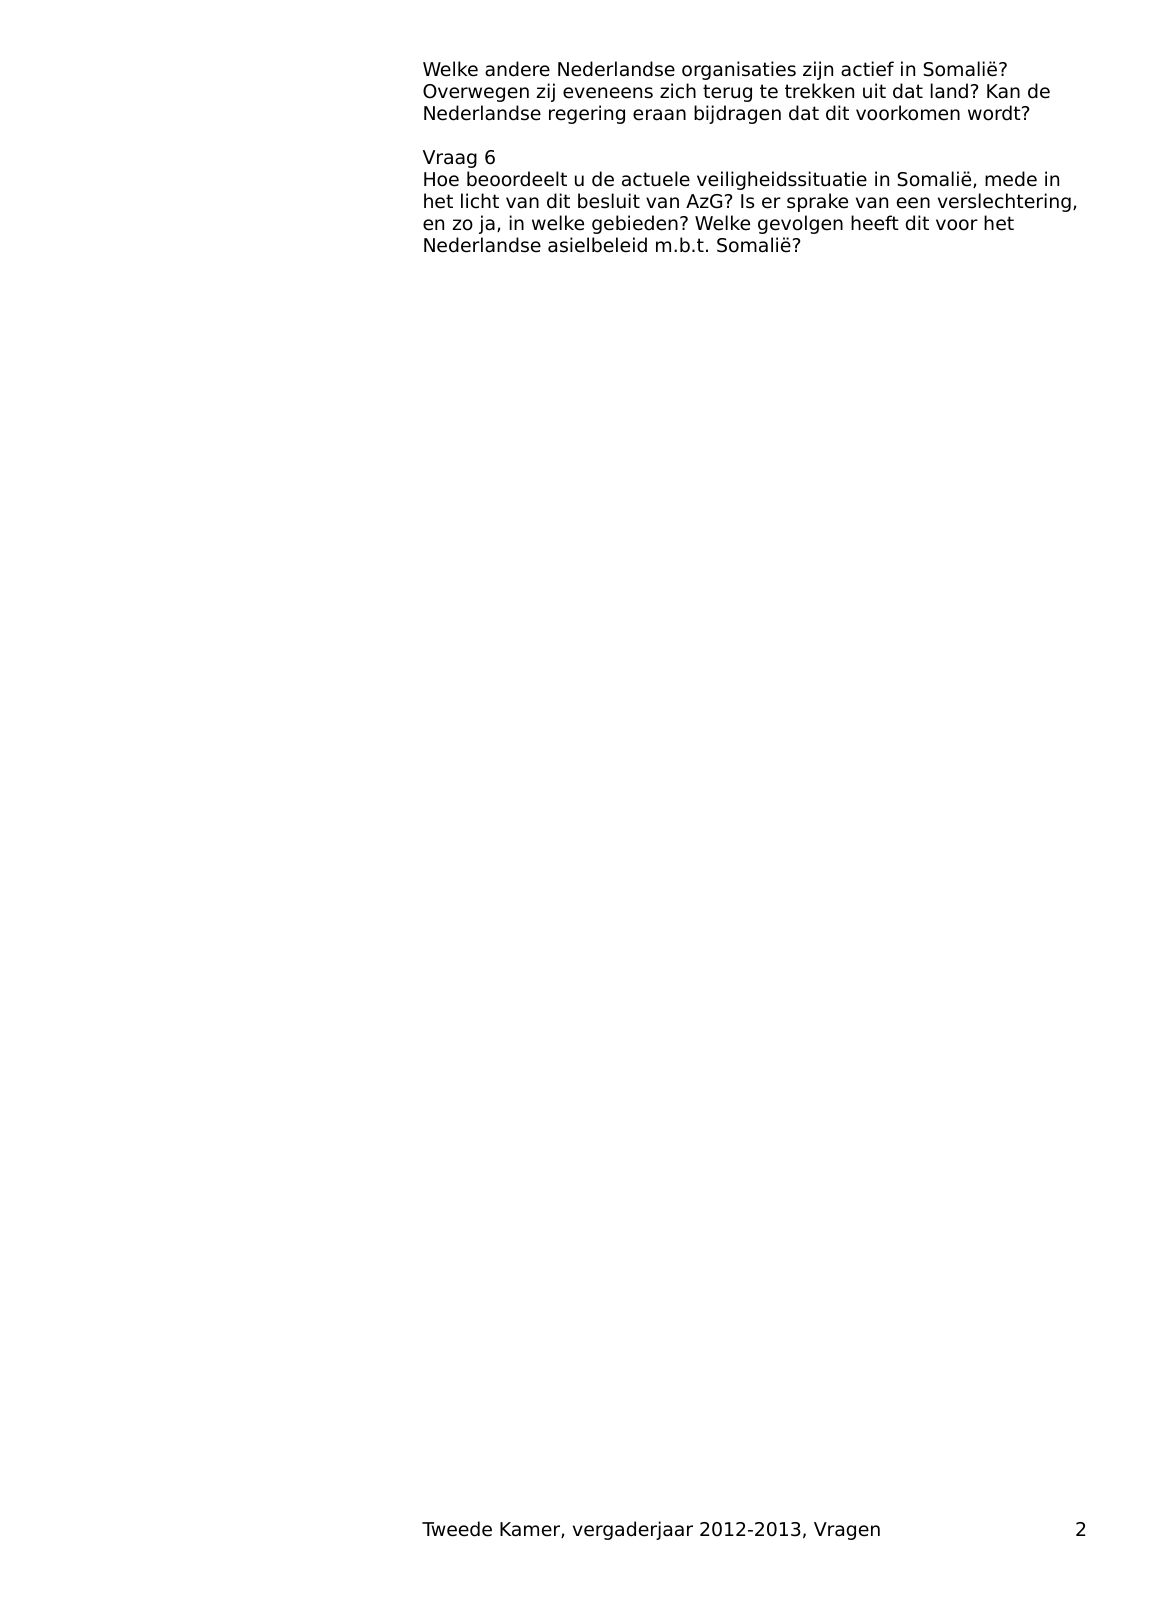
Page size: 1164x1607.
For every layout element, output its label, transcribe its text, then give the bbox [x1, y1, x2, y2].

text Hoe beoordeelt u de actuele veiligheidssituatie in Somalië, mede in het licht van dit besluit van AzG? Is er sprake van een verslechtering, en zo ja, in welke gebieden? Welke gevolgen heeft dit voor het Nederlandse asielbeleid m.b.t. Somalië? [422, 169, 1087, 257]
text Welke andere Nederlandse organisaties zijn actief in Somalië? Overwegen zij eveneens zich terug te trekken uit dat land? Kan de Nederlandse regering eraan bijdragen dat dit voorkomen wordt? [422, 59, 1087, 125]
text Vraag 6 [422, 147, 1087, 169]
